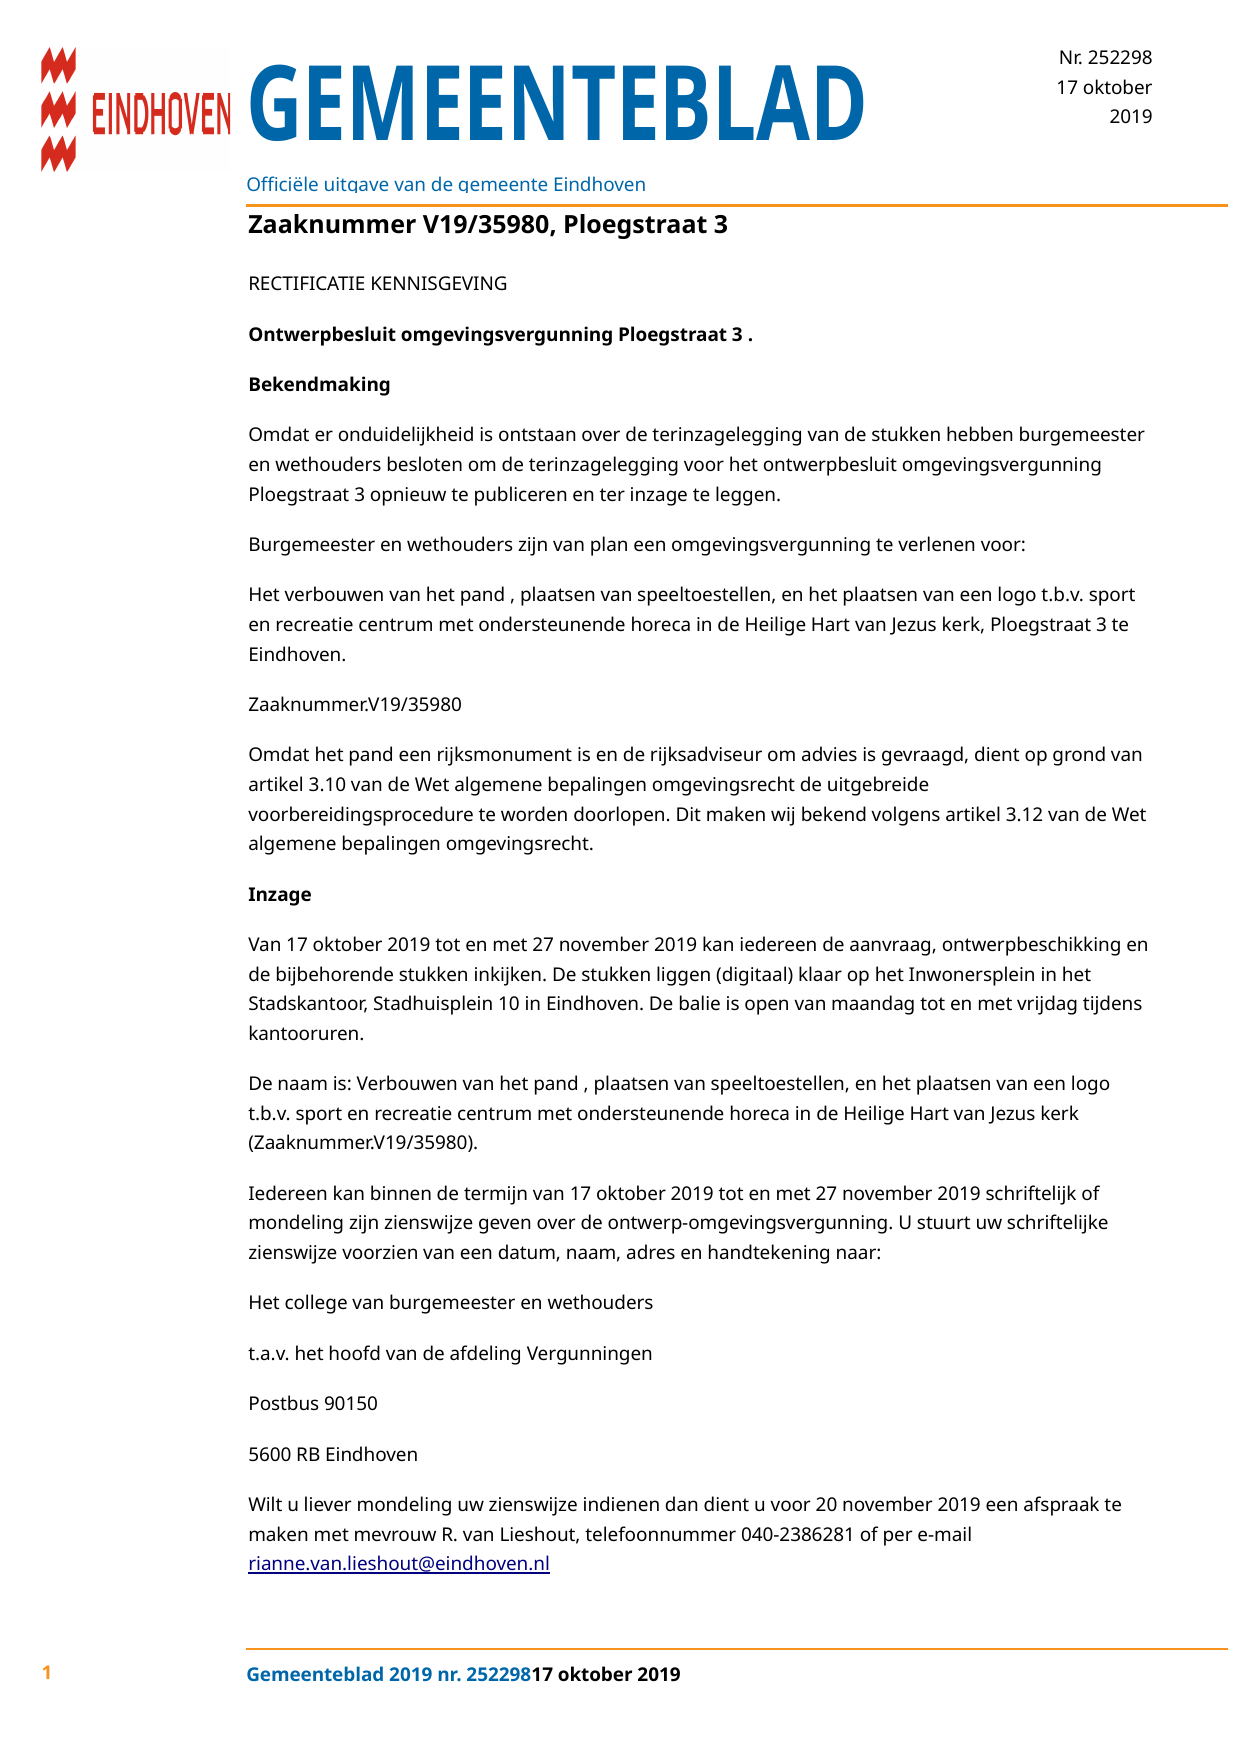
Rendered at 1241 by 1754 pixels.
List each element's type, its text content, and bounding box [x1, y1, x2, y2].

text 5600 RB Eindhoven [248, 1441, 1152, 1466]
text t.a.v. het hoofd van de afdeling Vergunningen [248, 1340, 1152, 1366]
text Ontwerpbesluit omgevingsvergunning Ploegstraat 3 . [248, 321, 1152, 346]
text Bekendmaking [248, 371, 1152, 397]
text Omdat er onduidelijkheid is ontstaan over de terinzagelegging van de stukken hebben burgemeester en wethouders besloten om de terinzagelegging voor het ontwerpbesluit omgevingsvergunning Ploegstraat 3 opnieuw te publiceren en ter inzage te leggen. [248, 422, 1152, 506]
text De naam is: Verbouwen van het pand , plaatsen van speeltoestellen, en het plaatsen van een logo t.b.v. sport en recreatie centrum met ondersteunende horeca in de Heilige Hart van Jezus kerk (Zaaknummer.V19/35980). [248, 1070, 1152, 1155]
text Zaaknummer.V19/35980 [248, 691, 1152, 717]
picture [41, 47, 231, 172]
text Postbus 90150 [248, 1390, 1152, 1416]
text Wilt u liever mondeling uw zienswijze indienen dan dient u voor 20 november 2019 een afspraak te maken met mevrouw R. van Lieshout, telefoonnummer 040-2386281 of per e-mail rianne.van.lieshout@eindhoven.nl [248, 1491, 1152, 1576]
text Burgemeester en wethouders zijn van plan een omgevingsvergunning te verlenen voor: [248, 531, 1152, 557]
text RECTIFICATIE KENNISGEVING [248, 270, 1152, 296]
text Zaaknummer V19/35980, Ploegstraat 3 [248, 207, 1152, 241]
text Iedereen kan binnen de termijn van 17 oktober 2019 tot en met 27 november 2019 schriftelijk of mondeling zijn zienswijze geven over de ontwerp-omgevingsvergunning. U stuurt uw schriftelijke zienswijze voorzien van een datum, naam, adres en handtekening naar: [248, 1180, 1152, 1265]
text Inzage [248, 881, 1152, 906]
text Het verbouwen van het pand , plaatsen van speeltoestellen, en het plaatsen van een logo t.b.v. sport en recreatie centrum met ondersteunende horeca in de Heilige Hart van Jezus kerk, Ploegstraat 3 te Eindhoven. [248, 582, 1152, 666]
text Omdat het pand een rijksmonument is en de rijksadviseur om advies is gevraagd, dient op grond van artikel 3.10 van de Wet algemene bepalingen omgevingsrecht de uitgebreide voorbereidingsprocedure te worden doorlopen. Dit maken wij bekend volgens artikel 3.12 van de Wet algemene bepalingen omgevingsrecht. [248, 742, 1152, 856]
text Het college van burgemeester en wethouders [248, 1289, 1152, 1315]
text Van 17 oktober 2019 tot en met 27 november 2019 kan iedereen de aanvraag, ontwerpbeschikking en de bijbehorende stukken inkijken. De stukken liggen (digitaal) klaar op het Inwonersplein in het Stadskantoor, Stadhuisplein 10 in Eindhoven. De balie is open van maandag tot en met vrijdag tijdens kantooruren. [248, 931, 1152, 1046]
